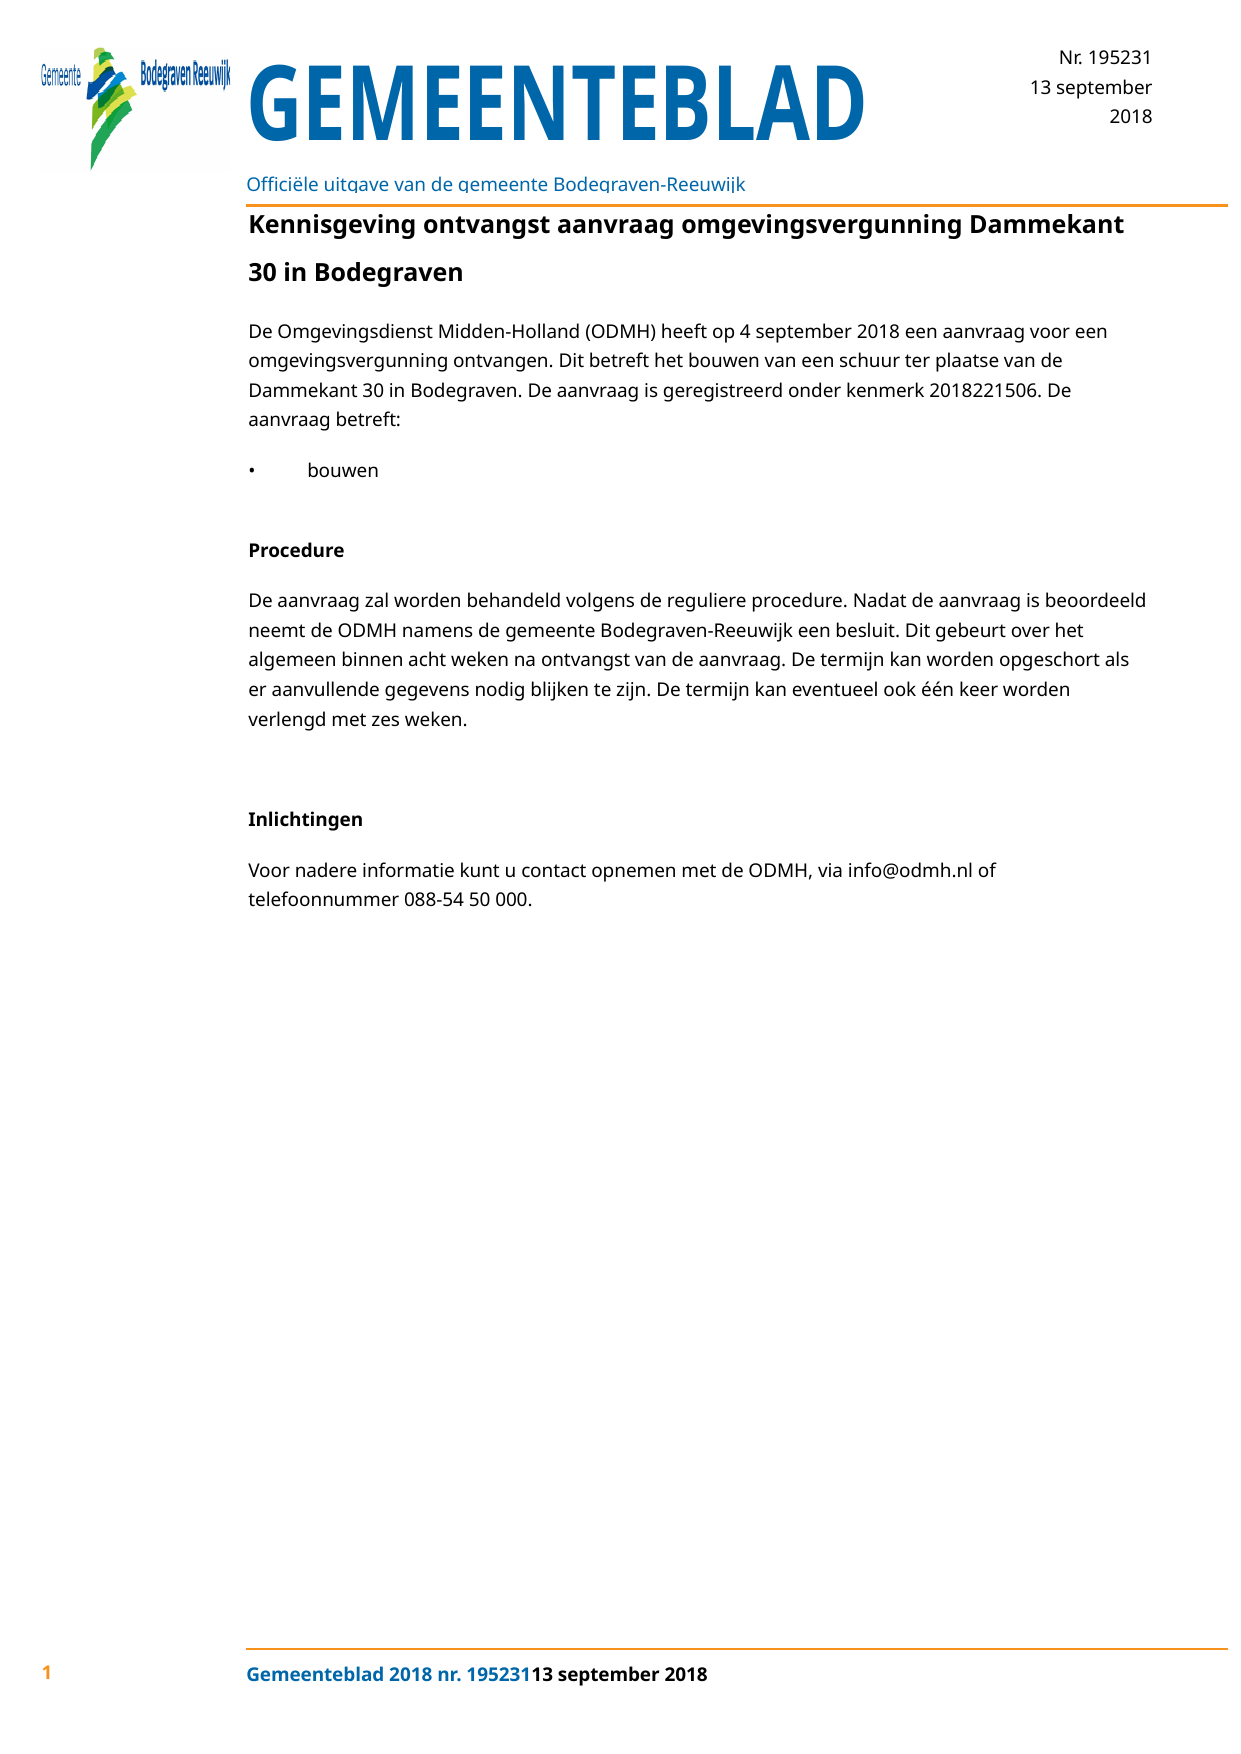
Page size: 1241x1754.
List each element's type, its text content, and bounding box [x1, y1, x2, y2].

text De aanvraag zal worden behandeld volgens de reguliere procedure. Nadat de aanvraag is beoordeeld neemt de ODMH namens de gemeente Bodegraven-Reeuwijk een besluit. Dit gebeurt over het algemeen binnen acht weken na ontvangst van de aanvraag. De termijn kan worden opgeschort als er aanvullende gegevens nodig blijken te zijn. De termijn kan eventueel ook één keer worden verlengd met zes weken. [248, 587, 1152, 732]
picture [41, 47, 231, 172]
list bouwen [248, 457, 1152, 483]
text Kennisgeving ontvangst aanvraag omgevingsvergunning Dammekant 30 in Bodegraven [248, 207, 1152, 288]
text Inlichtingen [248, 807, 1152, 832]
text Voor nadere informatie kunt u contact opnemen met de ODMH, via info@odmh.nl of telefoonnummer 088-54 50 000. [248, 857, 1152, 912]
text Procedure [248, 537, 1152, 563]
text De Omgevingsdienst Midden-Holland (ODMH) heeft op 4 september 2018 een aanvraag voor een omgevingsvergunning ontvangen. Dit betreft het bouwen van een schuur ter plaatse van de Dammekant 30 in Bodegraven. De aanvraag is geregistreerd onder kenmerk 2018221506. De aanvraag betreft: [248, 318, 1152, 432]
